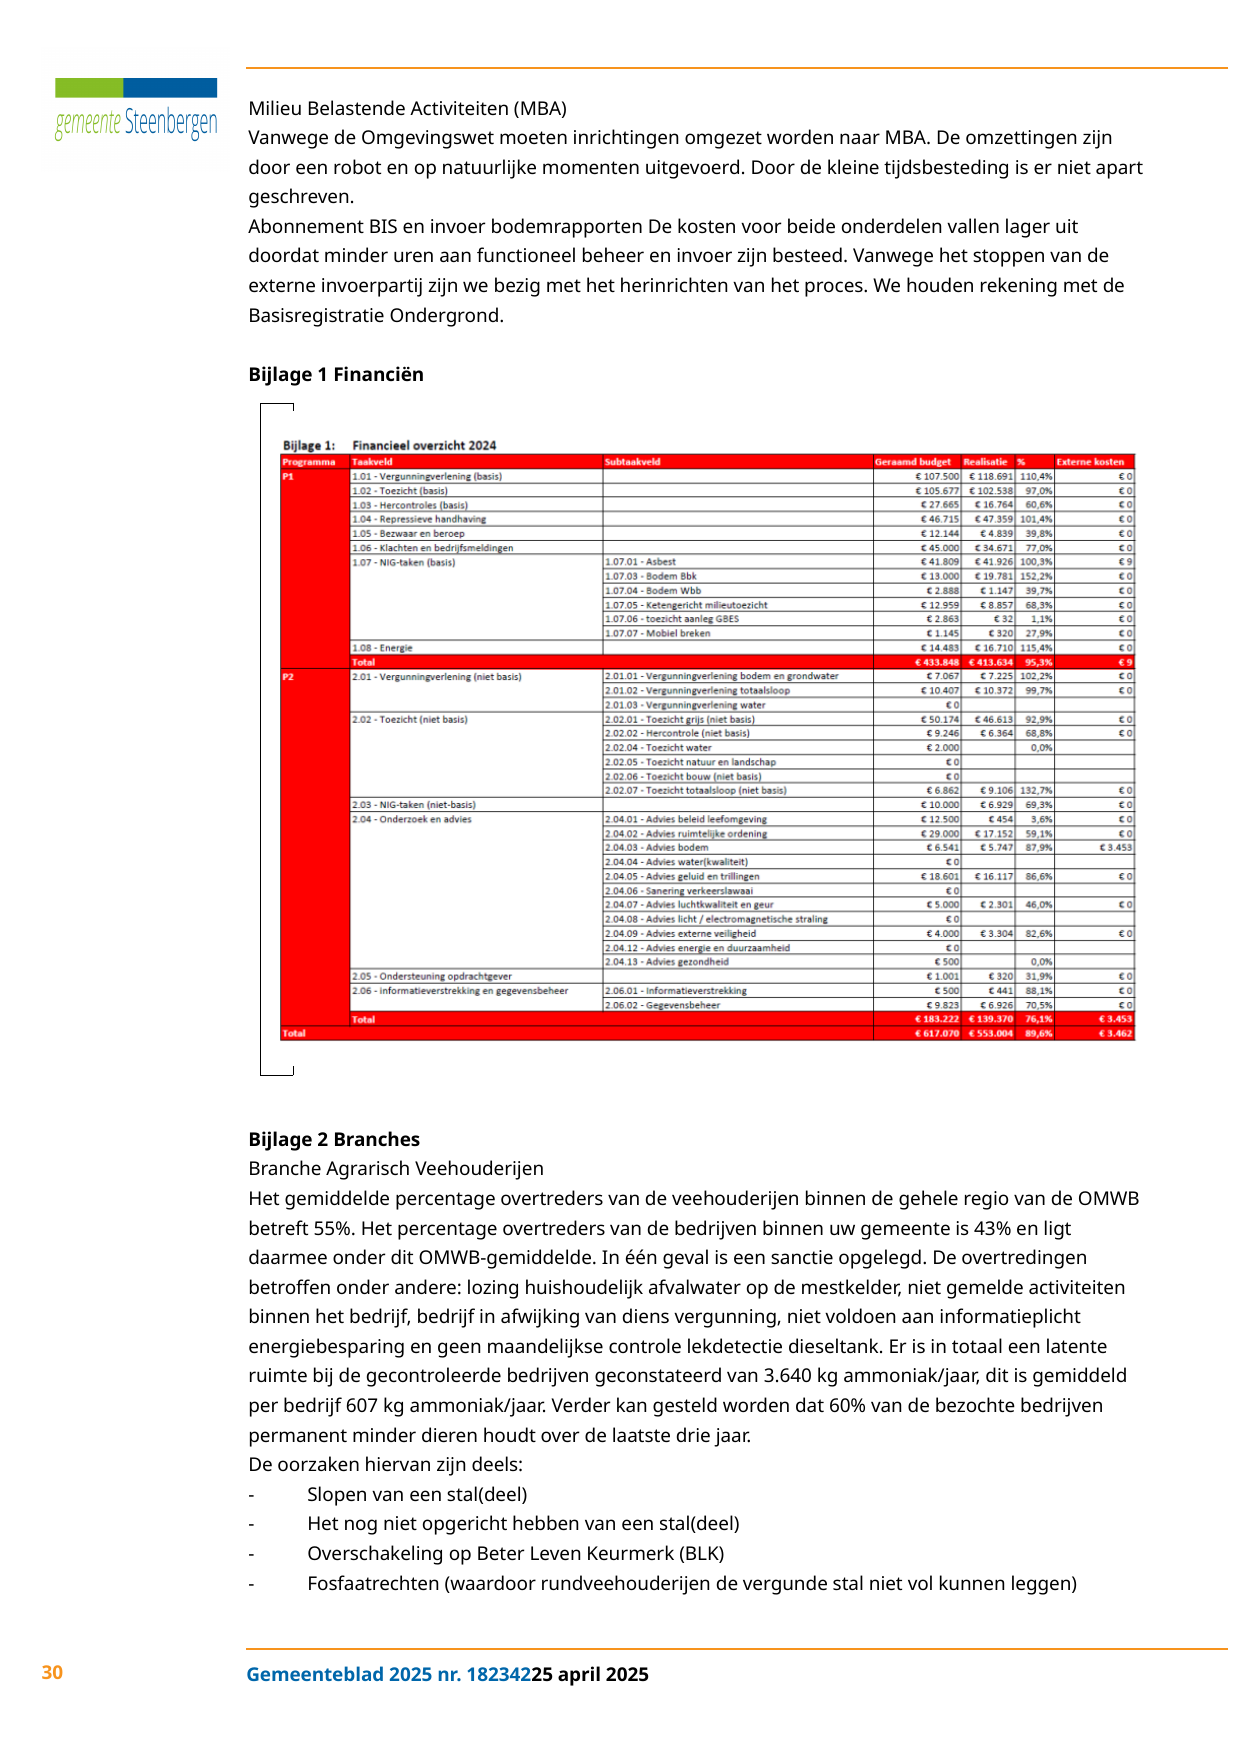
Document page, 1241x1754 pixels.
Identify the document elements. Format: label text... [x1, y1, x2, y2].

text Het gemiddelde percentage overtreders van de veehouderijen binnen de gehele regio van de OMWB betreft 55%. Het percentage overtreders van de bedrijven binnen uw gemeente is 43% en ligt daarmee onder dit OMWB-gemiddelde. In één geval is een sanctie opgelegd. De overtredingen betroffen onder andere: lozing huishoudelijk afvalwater op de mestkelder, niet gemelde activiteiten binnen het bedrijf, bedrijf in afwijking van diens vergunning, niet voldoen aan informatieplicht energiebesparing en geen maandelijkse controle lekdetectie dieseltank. Er is in totaal een latente ruimte bij de gecontroleerde bedrijven geconstateerd van 3.640 kg ammoniak/jaar, dit is gemiddeld per bedrijf 607 kg ammoniak/jaar. Verder kan gesteld worden dat 60% van de bezochte bedrijven permanent minder dieren houdt over de laatste drie jaar. [248, 1185, 1152, 1447]
text Bijlage 1 Financiën [248, 361, 1152, 387]
text Milieu Belastende Activiteiten (MBA) [248, 95, 1152, 121]
text Bijlage 2 Branches [248, 1126, 1152, 1152]
list Het nog niet opgericht hebben van een stal(deel) [248, 1511, 1152, 1536]
picture [268, 411, 1173, 1066]
list Overschakeling op Beter Leven Keurmerk (BLK) [248, 1540, 1152, 1566]
text Abonnement BIS en invoer bodemrapporten De kosten voor beide onderdelen vallen lager uit doordat minder uren aan functioneel beheer en invoer zijn besteed. Vanwege het stoppen van de externe invoerpartij zijn we bezig met het herinrichten van het proces. We houden rekening met de Basisregistratie Ondergrond. [248, 213, 1152, 328]
text Branche Agrarisch Veehouderijen [248, 1156, 1152, 1181]
text De oorzaken hiervan zijn deels: [248, 1451, 1152, 1477]
list Slopen van een stal(deel) [248, 1481, 1152, 1507]
picture [41, 47, 231, 172]
list Fosfaatrechten (waardoor rundveehouderijen de vergunde stal niet vol kunnen leggen) [248, 1570, 1152, 1595]
text Vanwege de Omgevingswet moeten inrichtingen omgezet worden naar MBA. De omzettingen zijn door een robot en op natuurlijke momenten uitgevoerd. Door de kleine tijdsbesteding is er niet apart geschreven. [248, 124, 1152, 209]
